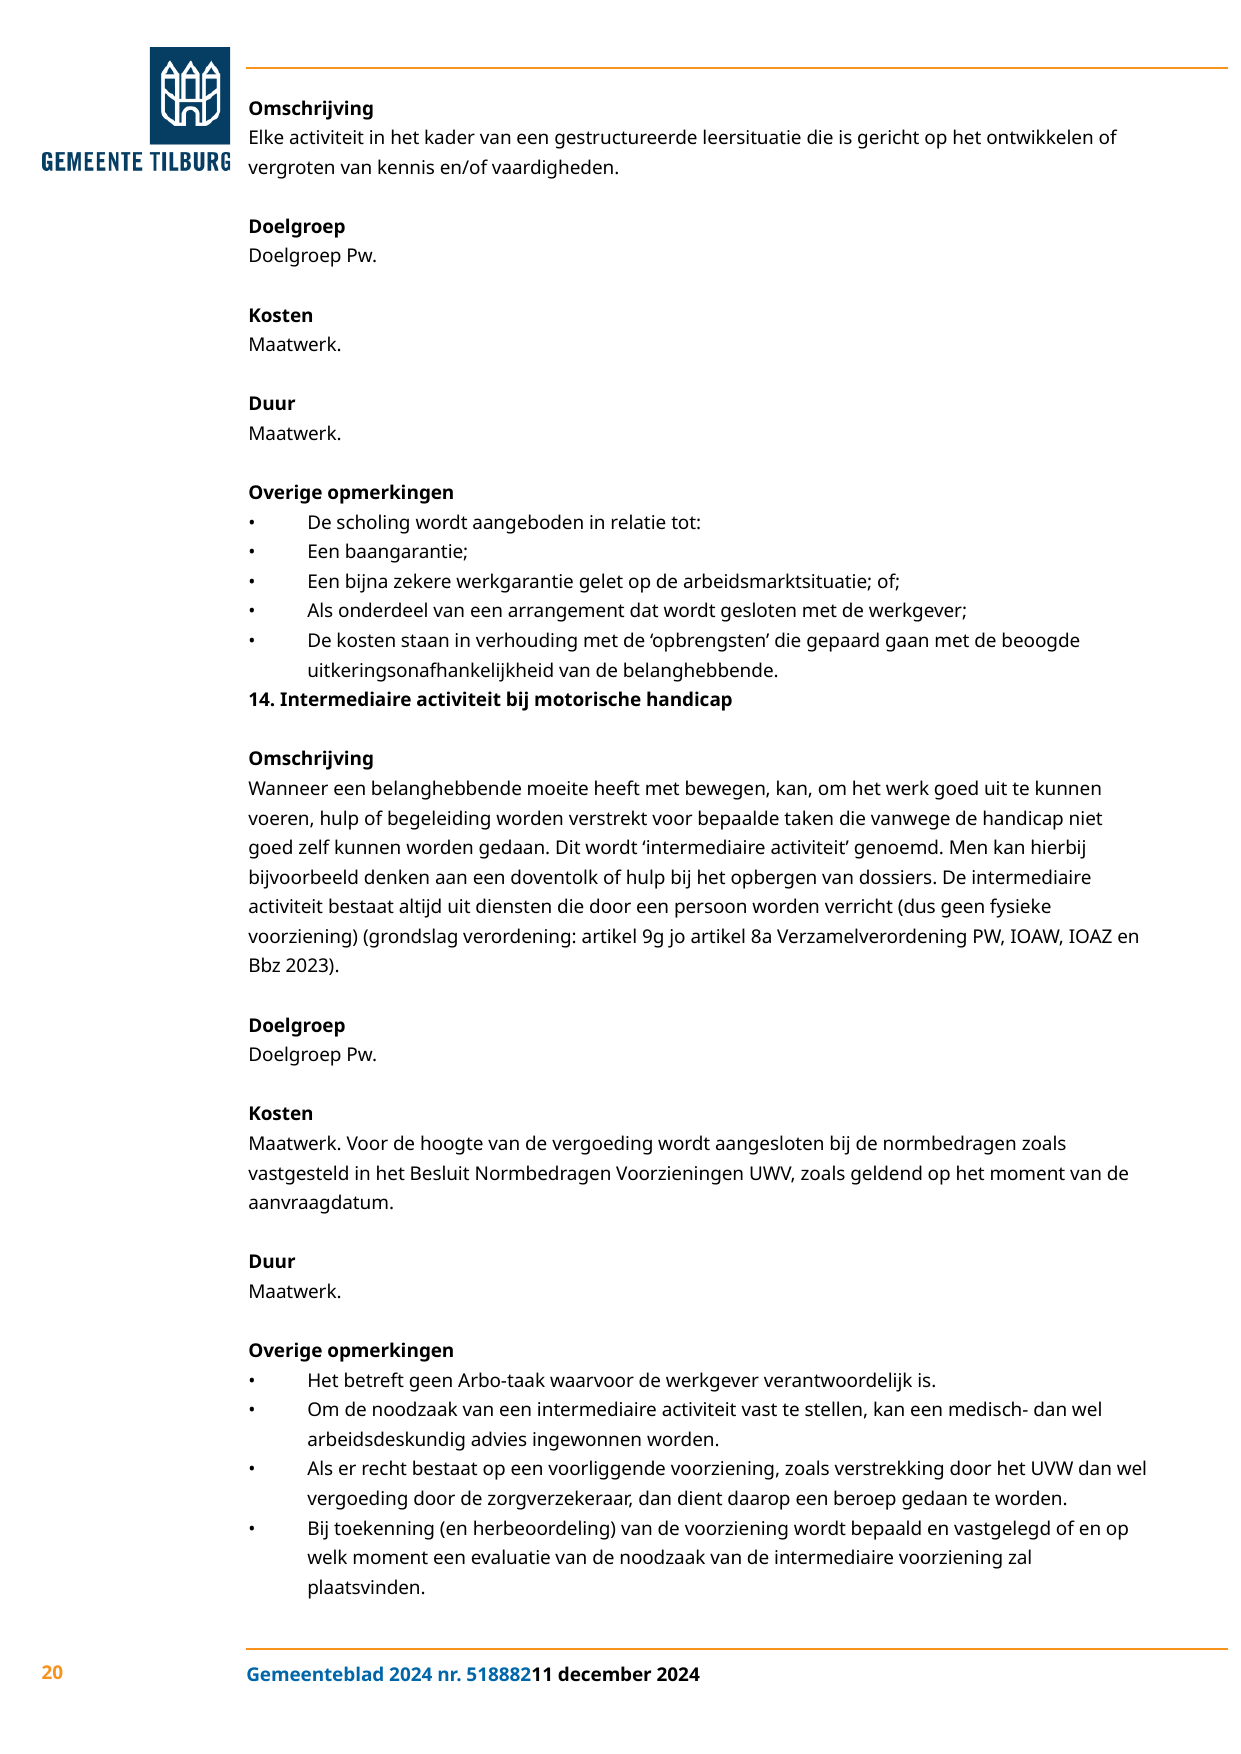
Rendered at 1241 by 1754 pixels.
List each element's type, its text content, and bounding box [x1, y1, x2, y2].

list Het betreft geen Arbo-taak waarvoor de werkgever verantwoordelijk is. [248, 1367, 1152, 1393]
text Elke activiteit in het kader van een gestructureerde leersituatie die is gericht op het ontwikkelen of vergroten van kennis en/of vaardigheden. [248, 124, 1152, 180]
text Doelgroep Pw. [248, 243, 1152, 268]
text Wanneer een belanghebbende moeite heeft met bewegen, kan, om het werk goed uit te kunnen voeren, hulp of begeleiding worden verstrekt voor bepaalde taken die vanwege de handicap niet goed zelf kunnen worden gedaan. Dit wordt ‘intermediaire activiteit’ genoemd. Men kan hierbij bijvoorbeeld denken aan een doventolk of hulp bij het opbergen van dossiers. De intermediaire activiteit bestaat altijd uit diensten die door een persoon worden verricht (dus geen fysieke voorziening) (grondslag verordening: artikel 9g jo artikel 8a Verzamelverordening PW, IOAW, IOAZ en Bbz 2023). [248, 775, 1152, 978]
text Doelgroep Pw. [248, 1041, 1152, 1067]
list De scholing wordt aangeboden in relatie tot: [248, 509, 1152, 535]
list De kosten staan in verhouding met de ‘opbrengsten’ die gepaard gaan met de beoogde uitkeringsonafhankelijkheid van de belanghebbende. [248, 627, 1152, 683]
text Kosten [248, 302, 1152, 328]
text Doelgroep [248, 1012, 1152, 1038]
text Maatwerk. [248, 331, 1152, 357]
text Omschrijving [248, 746, 1152, 771]
text Kosten [248, 1101, 1152, 1126]
text Overige opmerkingen [248, 479, 1152, 505]
picture [41, 47, 231, 172]
text Maatwerk. [248, 420, 1152, 446]
text Omschrijving [248, 95, 1152, 121]
text 14. Intermediaire activiteit bij motorische handicap [248, 686, 1152, 712]
text Duur [248, 1248, 1152, 1274]
text Maatwerk. Voor de hoogte van de vergoeding wordt aangesloten bij de normbedragen zoals vastgesteld in het Besluit Normbedragen Voorzieningen UWV, zoals geldend op het moment van de aanvraagdatum. [248, 1130, 1152, 1215]
text Doelgroep [248, 213, 1152, 239]
list Een baangarantie; [248, 538, 1152, 564]
list Een bijna zekere werkgarantie gelet op de arbeidsmarktsituatie; of; [248, 568, 1152, 594]
text Overige opmerkingen [248, 1337, 1152, 1363]
list Bij toekenning (en herbeoordeling) van de voorziening wordt bepaald en vastgelegd of en op welk moment een evaluatie van de noodzaak van de intermediaire voorziening zal plaatsvinden. [248, 1515, 1152, 1600]
list Als onderdeel van een arrangement dat wordt gesloten met de werkgever; [248, 598, 1152, 623]
list Om de noodzaak van een intermediaire activiteit vast te stellen, kan een medisch- dan wel arbeidsdeskundig advies ingewonnen worden. [248, 1396, 1152, 1452]
text Duur [248, 391, 1152, 416]
list Als er recht bestaat op een voorliggende voorziening, zoals verstrekking door het UVW dan wel vergoeding door de zorgverzekeraar, dan dient daarop een beroep gedaan te worden. [248, 1456, 1152, 1511]
text Maatwerk. [248, 1278, 1152, 1304]
